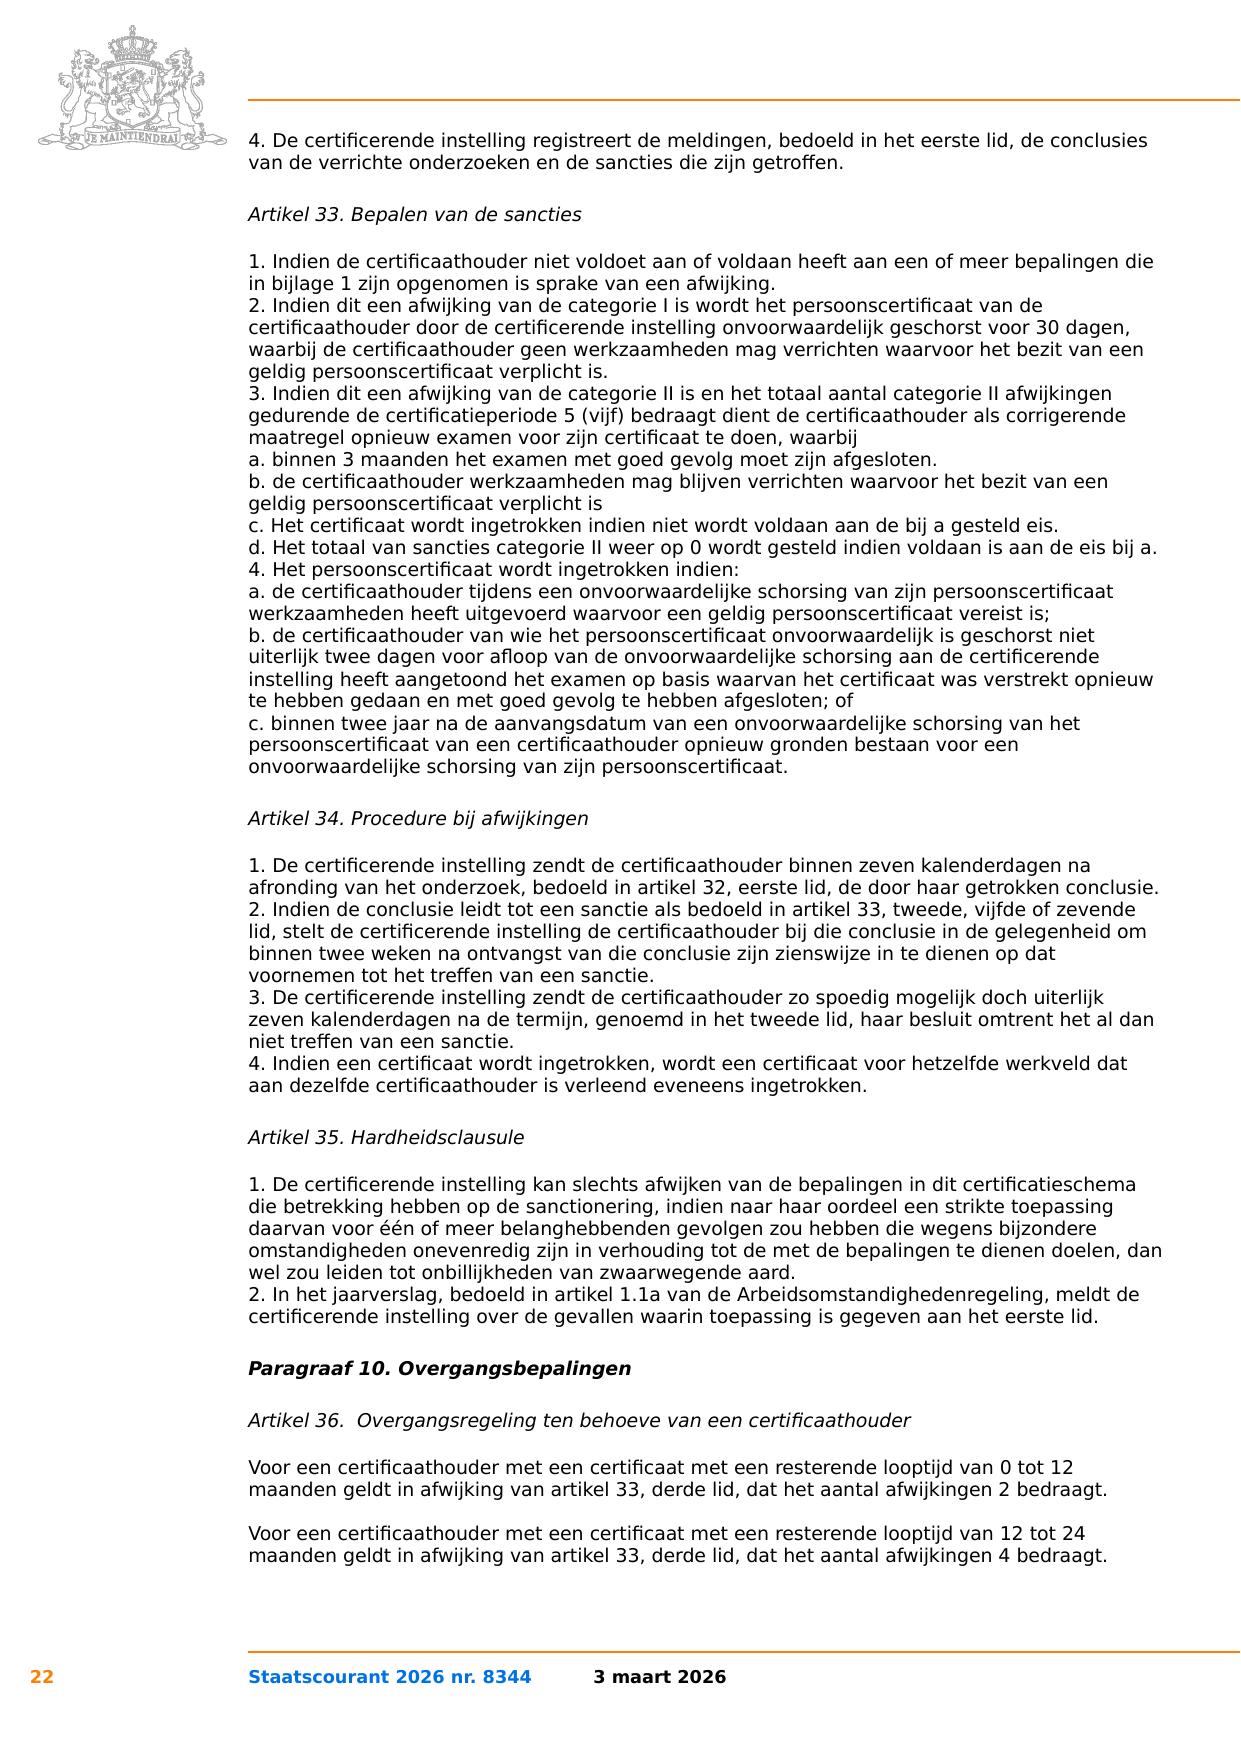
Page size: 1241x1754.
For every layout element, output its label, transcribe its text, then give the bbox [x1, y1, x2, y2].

subtitle Paragraaf 10. Overgangsbepalingen [248, 1358, 1163, 1380]
text c. binnen twee jaar na de aanvangsdatum van een onvoorwaardelijke schorsing van het persoonscertificaat van een certificaathouder opnieuw gronden bestaan voor een onvoorwaardelijke schorsing van zijn persoonscertificaat. [248, 712, 1163, 778]
text b. de certificaathouder van wie het persoonscertificaat onvoorwaardelijk is geschorst niet uiterlijk twee dagen voor afloop van de onvoorwaardelijke schorsing aan de certificerende instelling heeft aangetoond het examen op basis waarvan het certificaat was verstrekt opnieuw te hebben gedaan en met goed gevolg te hebben afgesloten; of [248, 624, 1163, 712]
subtitle Artikel 36. Overgangsregeling ten behoeve van een certificaathouder [248, 1410, 1163, 1432]
text 3. Indien dit een afwijking van de categorie II is en het totaal aantal categorie II afwijkingen gedurende de certificatieperiode 5 (vijf) bedraagt dient de certificaathouder als corrigerende maatregel opnieuw examen voor zijn certificaat te doen, waarbij [248, 383, 1163, 449]
text b. de certificaathouder werkzaamheden mag blijven verrichten waarvoor het bezit van een geldig persoonscertificaat verplicht is [248, 471, 1163, 514]
text 2. In het jaarverslag, bedoeld in artikel 1.1a van de Arbeidsomstandighedenregeling, meldt de certificerende instelling over de gevallen waarin toepassing is gegeven aan het eerste lid. [248, 1284, 1163, 1328]
text a. binnen 3 maanden het examen met goed gevolg moet zijn afgesloten. [248, 449, 1163, 471]
subtitle Artikel 33. Bepalen van de sancties [248, 204, 1163, 226]
text Voor een certificaathouder met een certificaat met een resterende looptijd van 0 tot 12 maanden geldt in afwijking van artikel 33, derde lid, dat het aantal afwijkingen 2 bedraagt. [248, 1457, 1163, 1501]
text 1. Indien de certificaathouder niet voldoet aan of voldaan heeft aan een of meer bepalingen die in bijlage 1 zijn opgenomen is sprake van een afwijking. [248, 251, 1163, 295]
subtitle Artikel 34. Procedure bij afwijkingen [248, 808, 1163, 830]
text c. Het certificaat wordt ingetrokken indien niet wordt voldaan aan de bij a gesteld eis. [248, 514, 1163, 537]
text a. de certificaathouder tijdens een onvoorwaardelijke schorsing van zijn persoonscertificaat werkzaamheden heeft uitgevoerd waarvoor een geldig persoonscertificaat vereist is; [248, 581, 1163, 624]
text 1. De certificerende instelling zendt de certificaathouder binnen zeven kalenderdagen na afronding van het onderzoek, bedoeld in artikel 32, eerste lid, de door haar getrokken conclusie. [248, 855, 1163, 899]
picture [38, 25, 227, 150]
text 4. De certificerende instelling registreert de meldingen, bedoeld in het eerste lid, de conclusies van de verrichte onderzoeken en de sancties die zijn getroffen. [248, 130, 1163, 174]
text 4. Indien een certificaat wordt ingetrokken, wordt een certificaat voor hetzelfde werkveld dat aan dezelfde certificaathouder is verleend eveneens ingetrokken. [248, 1053, 1163, 1097]
text d. Het totaal van sancties categorie II weer op 0 wordt gesteld indien voldaan is aan de eis bij a. [248, 537, 1163, 558]
text 2. Indien dit een afwijking van de categorie I is wordt het persoonscertificaat van de certificaathouder door de certificerende instelling onvoorwaardelijk geschorst voor 30 dagen, waarbij de certificaathouder geen werkzaamheden mag verrichten waarvoor het bezit van een geldig persoonscertificaat verplicht is. [248, 295, 1163, 383]
subtitle Artikel 35. Hardheidsclausule [248, 1127, 1163, 1149]
text 3. De certificerende instelling zendt de certificaathouder zo spoedig mogelijk doch uiterlijk zeven kalenderdagen na de termijn, genoemd in het tweede lid, haar besluit omtrent het al dan niet treffen van een sanctie. [248, 987, 1163, 1053]
text 4. Het persoonscertificaat wordt ingetrokken indien: [248, 558, 1163, 581]
text 1. De certificerende instelling kan slechts afwijken van de bepalingen in dit certificatieschema die betrekking hebben op de sanctionering, indien naar haar oordeel een strikte toepassing daarvan voor één of meer belanghebbenden gevolgen zou hebben die wegens bijzondere omstandigheden onevenredig zijn in verhouding tot de met de bepalingen te dienen doelen, dan wel zou leiden tot onbillijkheden van zwaarwegende aard. [248, 1174, 1163, 1284]
text 2. Indien de conclusie leidt tot een sanctie als bedoeld in artikel 33, tweede, vijfde of zevende lid, stelt de certificerende instelling de certificaathouder bij die conclusie in de gelegenheid om binnen twee weken na ontvangst van die conclusie zijn zienswijze in te dienen op dat voornemen tot het treffen van een sanctie. [248, 899, 1163, 987]
text Voor een certificaathouder met een certificaat met een resterende looptijd van 12 tot 24 maanden geldt in afwijking van artikel 33, derde lid, dat het aantal afwijkingen 4 bedraagt. [248, 1523, 1163, 1567]
